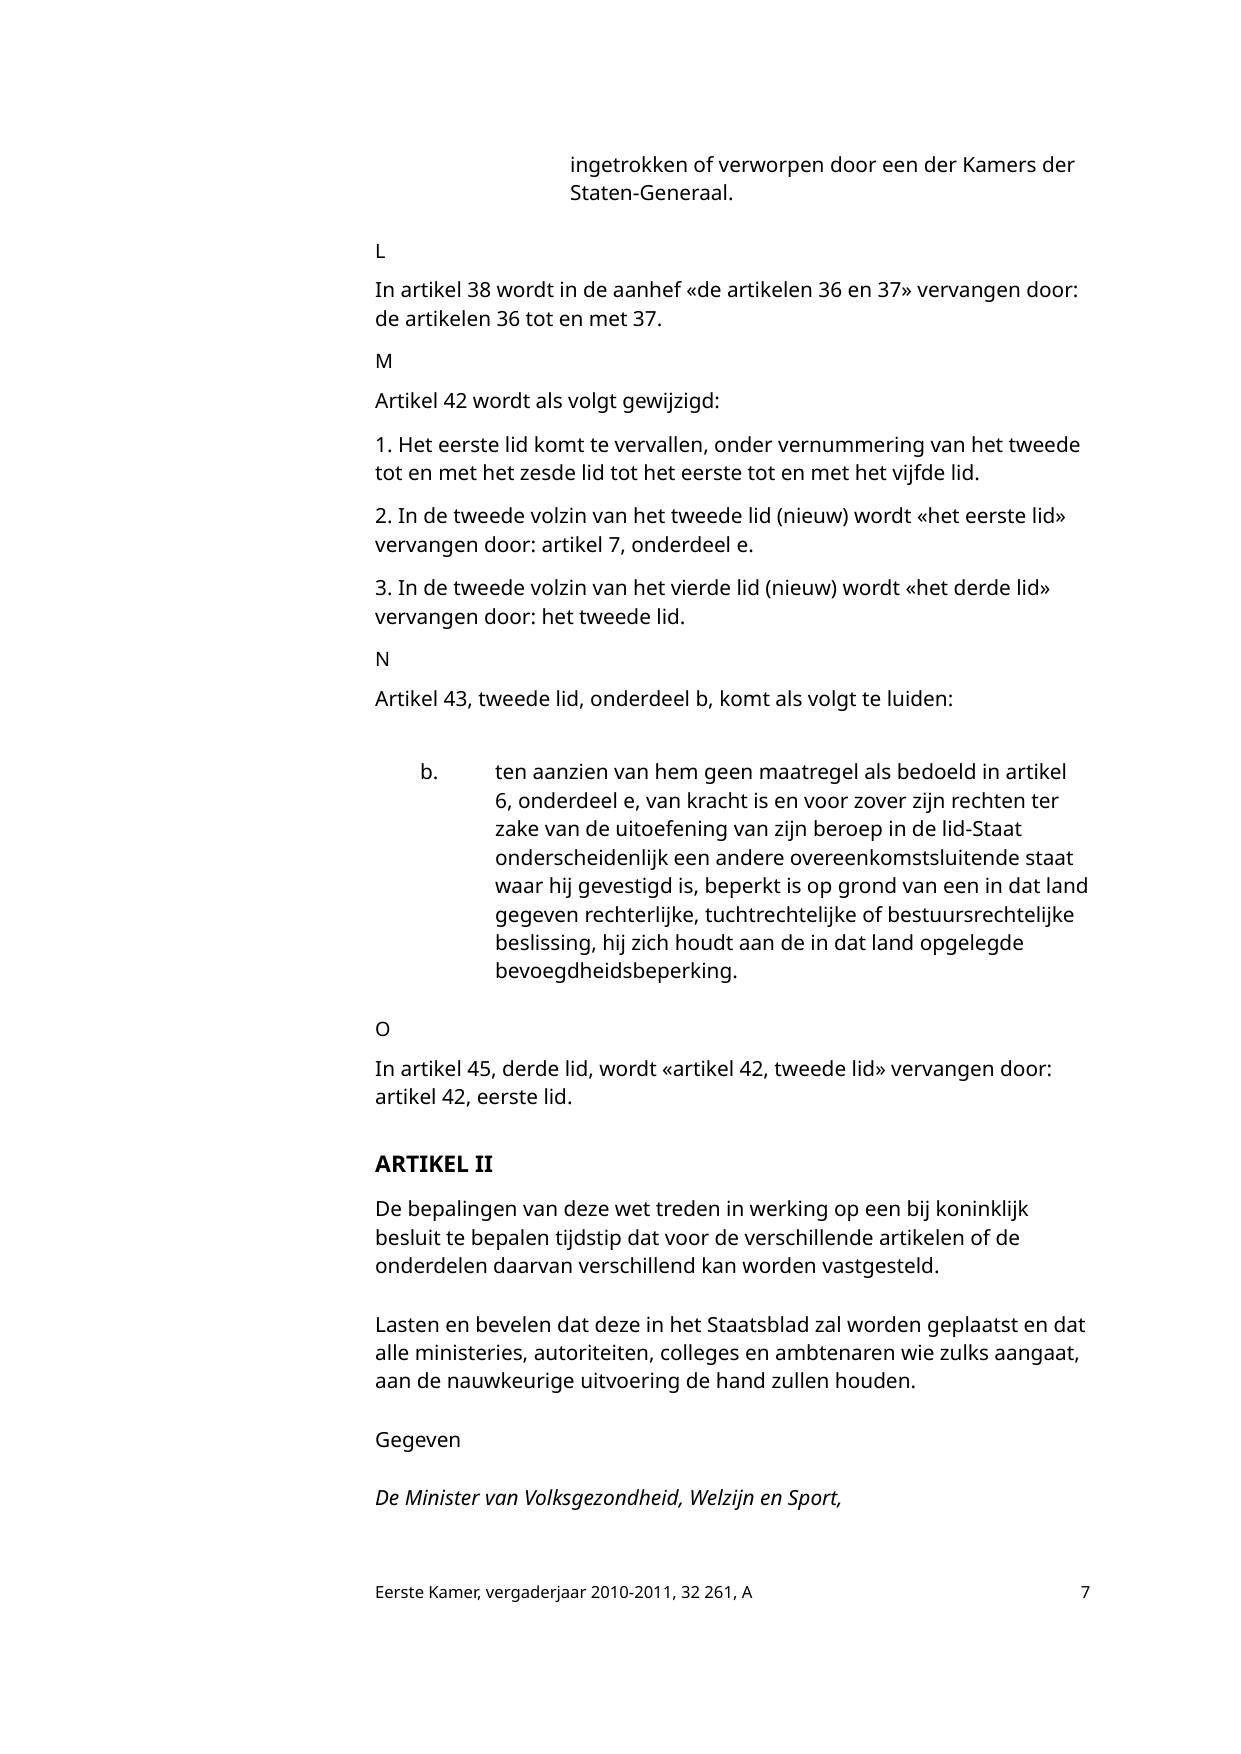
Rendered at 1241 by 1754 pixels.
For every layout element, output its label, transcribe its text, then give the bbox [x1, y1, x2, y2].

text Lasten en bevelen dat deze in het Staatsblad zal worden geplaatst en dat alle ministeries, autoriteiten, colleges en ambtenaren wie zulks aangaat, aan de nauwkeurige uitvoering de hand zullen houden. [375, 1310, 1090, 1395]
text 2. In de tweede volzin van het tweede lid (nieuw) wordt «het eerste lid» vervangen door: artikel 7, onderdeel e. [375, 502, 1090, 558]
text In artikel 38 wordt in de aanhef «de artikelen 36 en 37» vervangen door: de artikelen 36 tot en met 37. [375, 276, 1090, 332]
text De Minister van Volksgezondheid, Welzijn en Sport, [375, 1483, 1090, 1512]
text 1. Het eerste lid komt te vervallen, onder vernummering van het tweede tot en met het zesde lid tot het eerste tot en met het vijfde lid. [375, 430, 1090, 487]
list ingetrokken of verworpen door een der Kamers der Staten-Generaal. [495, 150, 1090, 207]
text Artikel 42 wordt als volgt gewijzigd: [375, 386, 1090, 415]
subtitle ARTIKEL II [375, 1148, 1090, 1179]
text Artikel 43, tweede lid, onderdeel b, komt als volgt te luiden: [375, 684, 1090, 712]
list ten aanzien van hem geen maatregel als bedoeld in artikel 6, onderdeel e, van kracht is en voor zover zijn rechten ter zake van de uitoefening van zijn beroep in de lid-Staat onderscheidenlijk een andere overeenkomstsluitende staat waar hij gevestigd is, beperkt is op grond van een in dat land gegeven rechterlijke, tuchtrechtelijke of bestuursrechtelijke beslissing, hij zich houdt aan de in dat land opgelegde bevoegdheidsbeperking. [420, 757, 1090, 985]
text N [375, 645, 1090, 672]
text 3. In de tweede volzin van het vierde lid (nieuw) wordt «het derde lid» vervangen door: het tweede lid. [375, 573, 1090, 630]
text De bepalingen van deze wet treden in werking op een bij koninklijk besluit te bepalen tijdstip dat voor de verschillende artikelen of de onderdelen daarvan verschillend kan worden vastgesteld. [375, 1194, 1090, 1280]
text In artikel 45, derde lid, wordt «artikel 42, tweede lid» vervangen door: artikel 42, eerste lid. [375, 1054, 1090, 1111]
text L [375, 237, 1090, 264]
text O [375, 1015, 1090, 1042]
text M [375, 347, 1090, 374]
text Gegeven [375, 1425, 1090, 1453]
